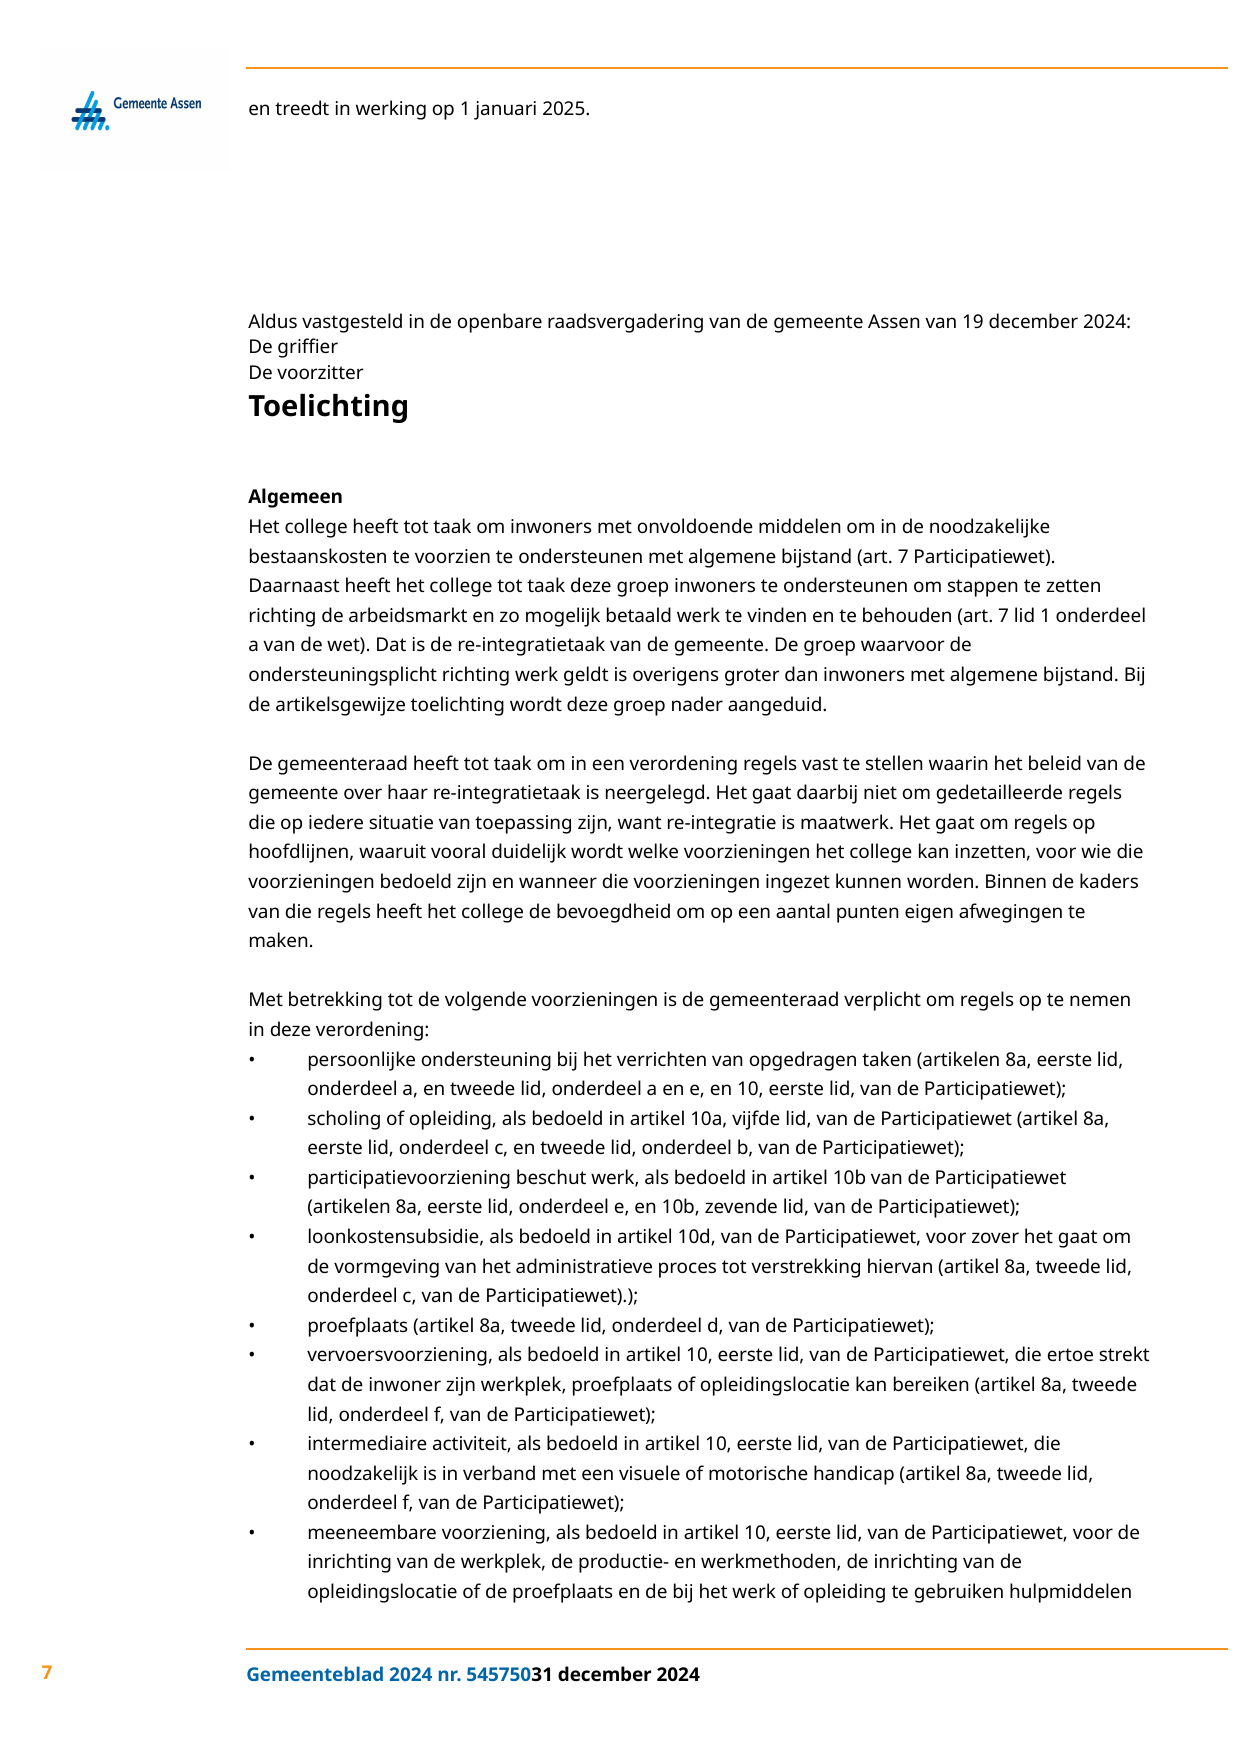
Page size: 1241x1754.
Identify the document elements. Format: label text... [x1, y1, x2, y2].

picture [41, 47, 231, 172]
list intermediaire activiteit, als bedoeld in artikel 10, eerste lid, van de Participatiewet, die noodzakelijk is in verband met een visuele of motorische handicap (artikel 8a, tweede lid, onderdeel f, van de Participatiewet); [248, 1430, 1152, 1515]
list meeneembare voorziening, als bedoeld in artikel 10, eerste lid, van de Participatiewet, voor de inrichting van de werkplek, de productie- en werkmethoden, de inrichting van de opleidingslocatie of de proefplaats en de bij het werk of opleiding te gebruiken hulpmiddelen [248, 1519, 1152, 1604]
text De gemeenteraad heeft tot taak om in een verordening regels vast te stellen waarin het beleid van de gemeente over haar re-integratietaak is neergelegd. Het gaat daarbij niet om gedetailleerde regels die op iedere situatie van toepassing zijn, want re-integratie is maatwerk. Het gaat om regels op hoofdlijnen, waaruit vooral duidelijk wordt welke voorzieningen het college kan inzetten, voor wie die voorzieningen bedoeld zijn en wanneer die voorzieningen ingezet kunnen worden. Binnen de kaders van die regels heeft het college de bevoegdheid om op een aantal punten eigen afwegingen te maken. [248, 750, 1152, 953]
text Algemeen [248, 484, 1152, 509]
list vervoersvoorziening, als bedoeld in artikel 10, eerste lid, van de Participatiewet, die ertoe strekt dat de inwoner zijn werkplek, proefplaats of opleidingslocatie kan bereiken (artikel 8a, tweede lid, onderdeel f, van de Participatiewet); [248, 1342, 1152, 1426]
list persoonlijke ondersteuning bij het verrichten van opgedragen taken (artikelen 8a, eerste lid, onderdeel a, en tweede lid, onderdeel a en e, en 10, eerste lid, van de Participatiewet); [248, 1046, 1152, 1101]
text De griffier [248, 334, 1152, 359]
text Met betrekking tot de volgende voorzieningen is de gemeenteraad verplicht om regels op te nemen in deze verordening: [248, 987, 1152, 1042]
text De voorzitter [248, 359, 1152, 385]
list participatievoorziening beschut werk, als bedoeld in artikel 10b van de Participatiewet (artikelen 8a, eerste lid, onderdeel e, en 10b, zevende lid, van de Participatiewet); [248, 1164, 1152, 1219]
text Aldus vastgesteld in de openbare raadsvergadering van de gemeente Assen van 19 december 2024: [248, 308, 1152, 334]
list scholing of opleiding, als bedoeld in artikel 10a, vijfde lid, van de Participatiewet (artikel 8a, eerste lid, onderdeel c, en tweede lid, onderdeel b, van de Participatiewet); [248, 1105, 1152, 1160]
text Toelichting [248, 385, 1152, 425]
text en treedt in werking op 1 januari 2025. [248, 95, 1152, 121]
list proefplaats (artikel 8a, tweede lid, onderdeel d, van de Participatiewet); [248, 1312, 1152, 1338]
text Het college heeft tot taak om inwoners met onvoldoende middelen om in de noodzakelijke bestaanskosten te voorzien te ondersteunen met algemene bijstand (art. 7 Participatiewet). Daarnaast heeft het college tot taak deze groep inwoners te ondersteunen om stappen te zetten richting de arbeidsmarkt en zo mogelijk betaald werk te vinden en te behouden (art. 7 lid 1 onderdeel a van de wet). Dat is de re-integratietaak van de gemeente. De groep waarvoor de ondersteuningsplicht richting werk geldt is overigens groter dan inwoners met algemene bijstand. Bij de artikelsgewijze toelichting wordt deze groep nader aangeduid. [248, 513, 1152, 716]
list loonkostensubsidie, als bedoeld in artikel 10d, van de Participatiewet, voor zover het gaat om de vormgeving van het administratieve proces tot verstrekking hiervan (artikel 8a, tweede lid, onderdeel c, van de Participatiewet).); [248, 1223, 1152, 1308]
